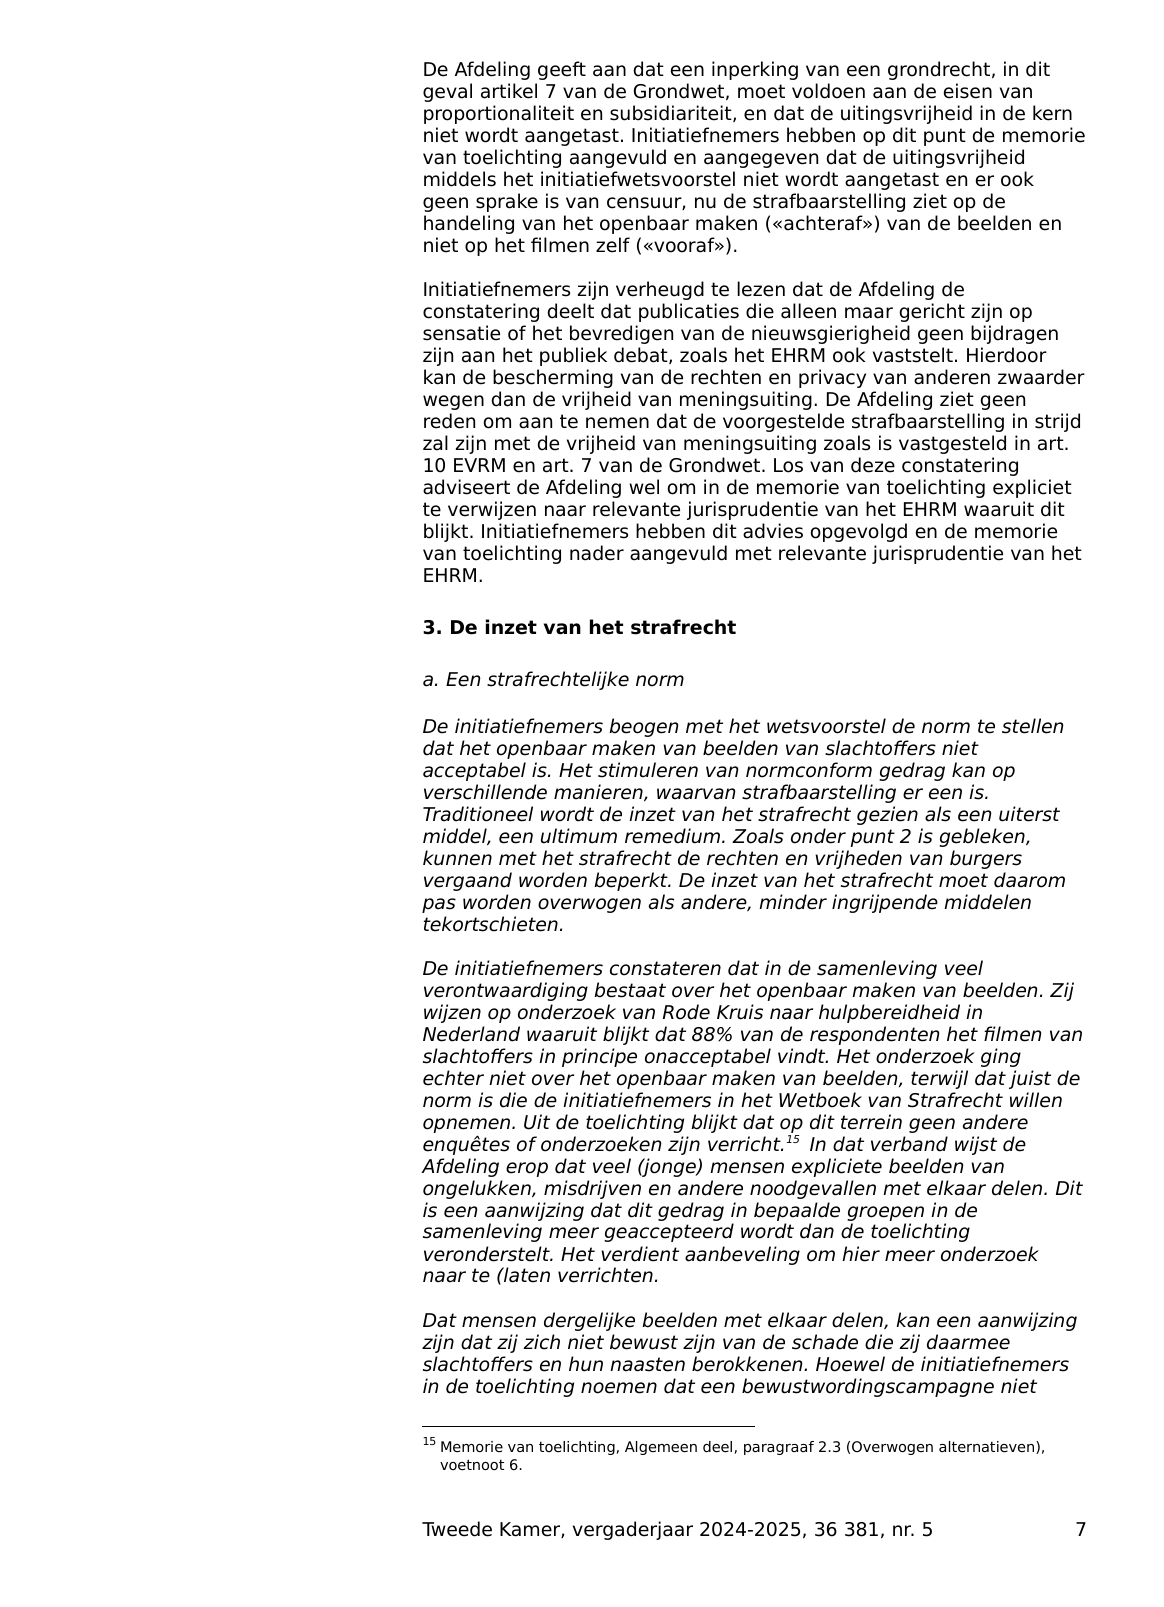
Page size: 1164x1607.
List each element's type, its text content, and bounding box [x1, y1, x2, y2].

text De initiatiefnemers beogen met het wetsvoorstel de norm te stellen dat het openbaar maken van beelden van slachtoffers niet acceptabel is. Het stimuleren van normconform gedrag kan op verschillende manieren, waarvan strafbaarstelling er een is. Traditioneel wordt de inzet van het strafrecht gezien als een uiterst middel, een ultimum remedium. Zoals onder punt 2 is gebleken, kunnen met het strafrecht de rechten en vrijheden van burgers vergaand worden beperkt. De inzet van het strafrecht moet daarom pas worden overwogen als andere, minder ingrijpende middelen tekortschieten. [422, 716, 1087, 936]
text Memorie van toelichting, Algemeen deel, paragraaf 2.3 (Overwogen alternatieven), voetnoot 6. [422, 1435, 1087, 1474]
text De Afdeling geeft aan dat een inperking van een grondrecht, in dit geval artikel 7 van de Grondwet, moet voldoen aan de eisen van proportionaliteit en subsidiariteit, en dat de uitingsvrijheid in de kern niet wordt aangetast. Initiatiefnemers hebben op dit punt de memorie van toelichting aangevuld en aangegeven dat de uitingsvrijheid middels het initiatiefwetsvoorstel niet wordt aangetast en er ook geen sprake is van censuur, nu de strafbaarstelling ziet op de handeling van het openbaar maken («achteraf») van de beelden en niet op het filmen zelf («vooraf»). [422, 59, 1087, 257]
subtitle a. Een strafrechtelijke norm [422, 669, 1087, 691]
text De initiatiefnemers constateren dat in de samenleving veel verontwaardiging bestaat over het openbaar maken van beelden. Zij wijzen op onderzoek van Rode Kruis naar hulpbereidheid in Nederland waaruit blijkt dat 88% van de respondenten het filmen van slachtoffers in principe onacceptabel vindt. Het onderzoek ging echter niet over het openbaar maken van beelden, terwijl dat juist de norm is die de initiatiefnemers in het Wetboek van Strafrecht willen opnemen. Uit de toelichting blijkt dat op dit terrein geen andere enquêtes of onderzoeken zijn verricht. In dat verband wijst de Afdeling erop dat veel (jonge) mensen expliciete beelden van ongelukken, misdrijven en andere noodgevallen met elkaar delen. Dit is een aanwijzing dat dit gedrag in bepaalde groepen in de samenleving meer geaccepteerd wordt dan de toelichting veronderstelt. Het verdient aanbeveling om hier meer onderzoek naar te (laten verrichten. [422, 958, 1087, 1287]
text Dat mensen dergelijke beelden met elkaar delen, kan een aanwijzing zijn dat zij zich niet bewust zijn van de schade die zij daarmee slachtoffers en hun naasten berokkenen. Hoewel de initiatiefnemers in de toelichting noemen dat een bewustwordingscampagne niet [422, 1309, 1087, 1397]
text Initiatiefnemers zijn verheugd te lezen dat de Afdeling de constatering deelt dat publicaties die alleen maar gericht zijn op sensatie of het bevredigen van de nieuwsgierigheid geen bijdragen zijn aan het publiek debat, zoals het EHRM ook vaststelt. Hierdoor kan de bescherming van de rechten en privacy van anderen zwaarder wegen dan de vrijheid van meningsuiting. De Afdeling ziet geen reden om aan te nemen dat de voorgestelde strafbaarstelling in strijd zal zijn met de vrijheid van meningsuiting zoals is vastgesteld in art. 10 EVRM en art. 7 van de Grondwet. Los van deze constatering adviseert de Afdeling wel om in de memorie van toelichting expliciet te verwijzen naar relevante jurisprudentie van het EHRM waaruit dit blijkt. Initiatiefnemers hebben dit advies opgevolgd en de memorie van toelichting nader aangevuld met relevante jurisprudentie van het EHRM. [422, 279, 1087, 587]
subtitle 3. De inzet van het strafrecht [422, 617, 1087, 639]
